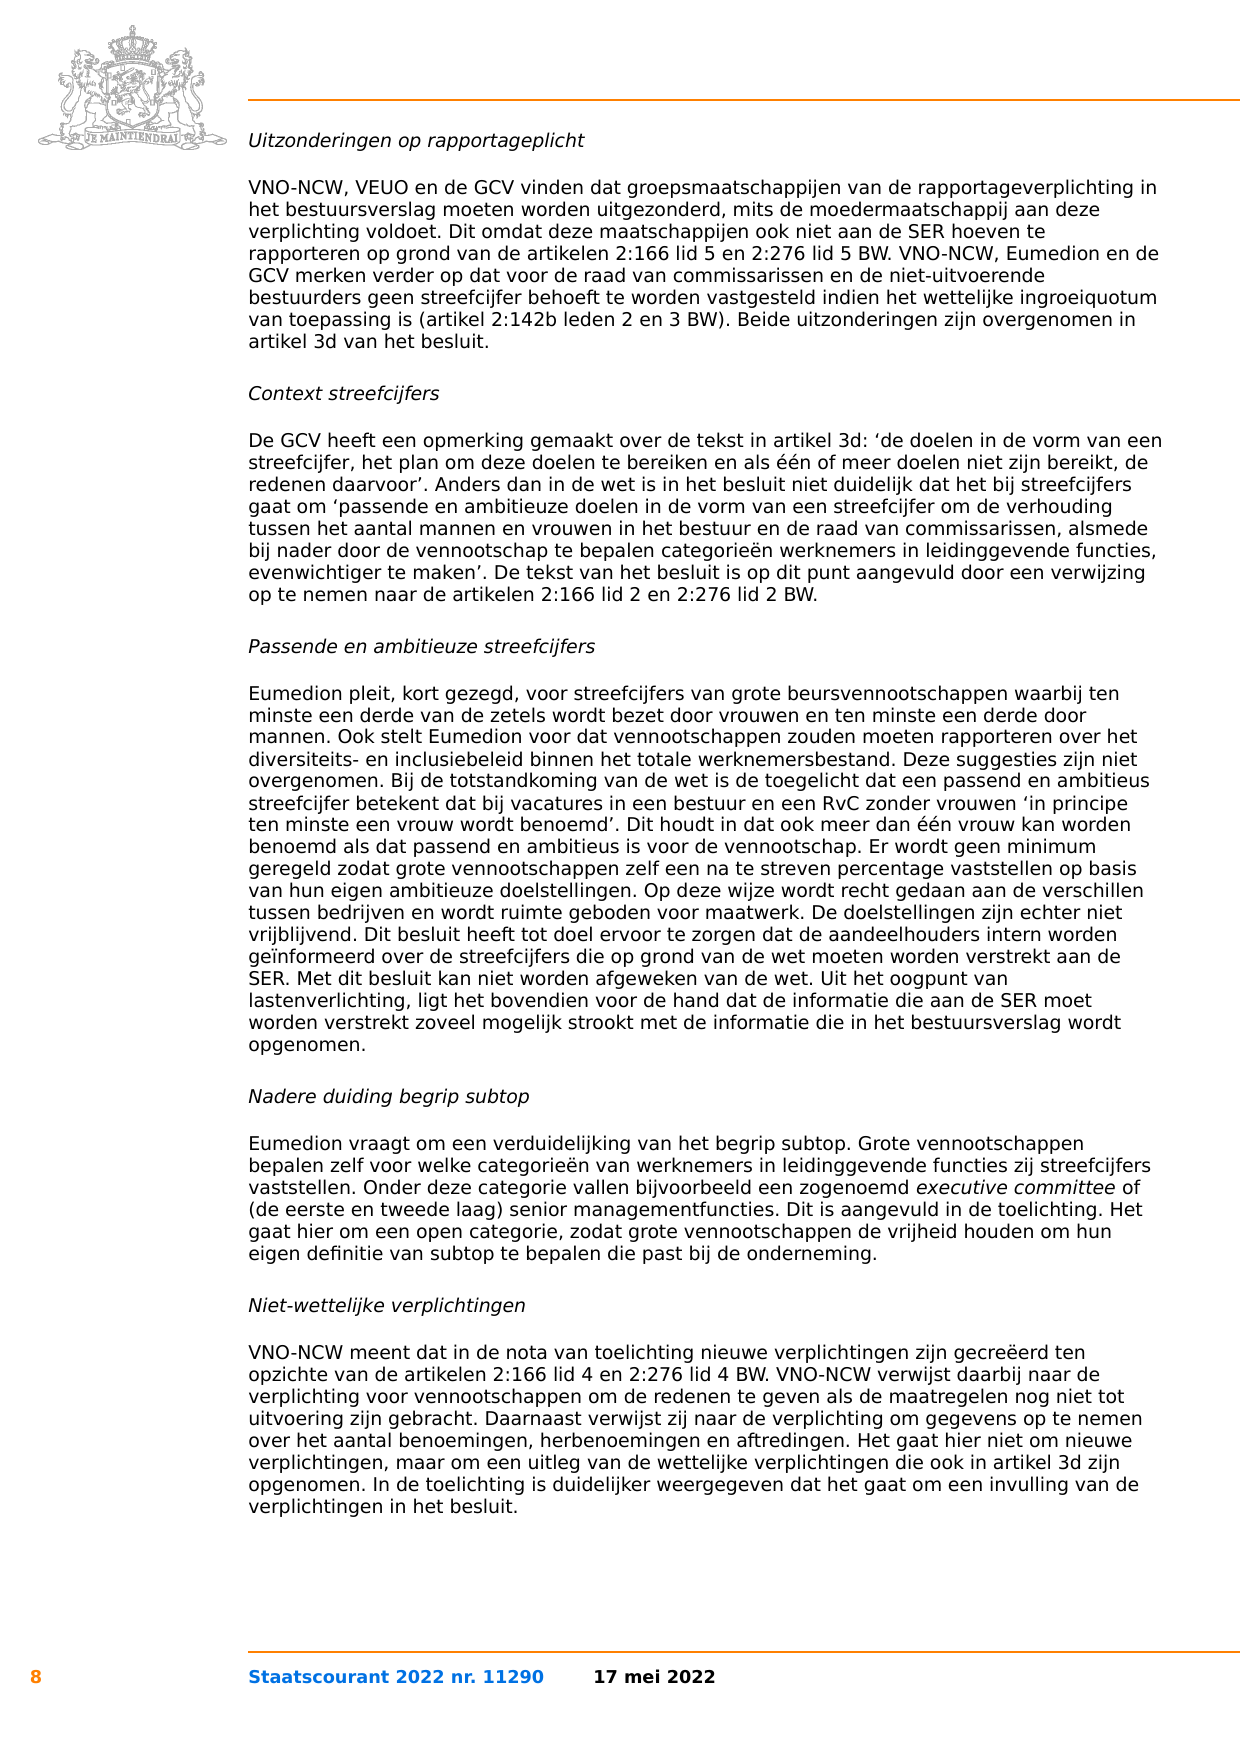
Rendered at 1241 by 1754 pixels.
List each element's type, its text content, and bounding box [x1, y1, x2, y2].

text VNO-NCW meent dat in de nota van toelichting nieuwe verplichtingen zijn gecreëerd ten opzichte van de artikelen 2:166 lid 4 en 2:276 lid 4 BW. VNO-NCW verwijst daarbij naar de verplichting voor vennootschappen om de redenen te geven als de maatregelen nog niet tot uitvoering zijn gebracht. Daarnaast verwijst zij naar de verplichting om gegevens op te nemen over het aantal benoemingen, herbenoemingen en aftredingen. Het gaat hier niet om nieuwe verplichtingen, maar om een uitleg van de wettelijke verplichtingen die ook in artikel 3d zijn opgenomen. In de toelichting is duidelijker weergegeven dat het gaat om een invulling van de verplichtingen in het besluit. [248, 1342, 1163, 1518]
subtitle Uitzonderingen op rapportageplicht [248, 130, 1163, 152]
text De GCV heeft een opmerking gemaakt over de tekst in artikel 3d: ‘de doelen in de vorm van een streefcijfer, het plan om deze doelen te bereiken en als één of meer doelen niet zijn bereikt, de redenen daarvoor’. Anders dan in de wet is in het besluit niet duidelijk dat het bij streefcijfers gaat om ‘passende en ambitieuze doelen in de vorm van een streefcijfer om de verhouding tussen het aantal mannen en vrouwen in het bestuur en de raad van commissarissen, alsmede bij nader door de vennootschap te bepalen categorieën werknemers in leidinggevende functies, evenwichtiger te maken’. De tekst van het besluit is op dit punt aangevuld door een verwijzing op te nemen naar de artikelen 2:166 lid 2 en 2:276 lid 2 BW. [248, 430, 1163, 606]
picture [38, 25, 227, 150]
text VNO-NCW, VEUO en de GCV vinden dat groepsmaatschappijen van de rapportageverplichting in het bestuursverslag moeten worden uitgezonderd, mits de moedermaatschappij aan deze verplichting voldoet. Dit omdat deze maatschappijen ook niet aan de SER hoeven te rapporteren op grond van de artikelen 2:166 lid 5 en 2:276 lid 5 BW. VNO-NCW, Eumedion en de GCV merken verder op dat voor de raad van commissarissen en de niet-uitvoerende bestuurders geen streefcijfer behoeft te worden vastgesteld indien het wettelijke ingroeiquotum van toepassing is (artikel 2:142b leden 2 en 3 BW). Beide uitzonderingen zijn overgenomen in artikel 3d van het besluit. [248, 177, 1163, 353]
subtitle Context streefcijfers [248, 383, 1163, 405]
text Eumedion vraagt om een verduidelijking van het begrip subtop. Grote vennootschappen bepalen zelf voor welke categorieën van werknemers in leidinggevende functies zij streefcijfers vaststellen. Onder deze categorie vallen bijvoorbeeld een zogenoemd executive committee of (de eerste en tweede laag) senior managementfuncties. Dit is aangevuld in de toelichting. Het gaat hier om een open categorie, zodat grote vennootschappen de vrijheid houden om hun eigen definitie van subtop te bepalen die past bij de onderneming. [248, 1133, 1163, 1265]
subtitle Niet-wettelijke verplichtingen [248, 1295, 1163, 1317]
text Eumedion pleit, kort gezegd, voor streefcijfers van grote beursvennootschappen waarbij ten minste een derde van de zetels wordt bezet door vrouwen en ten minste een derde door mannen. Ook stelt Eumedion voor dat vennootschappen zouden moeten rapporteren over het diversiteits- en inclusiebeleid binnen het totale werknemersbestand. Deze suggesties zijn niet overgenomen. Bij de totstandkoming van de wet is de toegelicht dat een passend en ambitieus streefcijfer betekent dat bij vacatures in een bestuur en een RvC zonder vrouwen ‘in principe ten minste een vrouw wordt benoemd’. Dit houdt in dat ook meer dan één vrouw kan worden benoemd als dat passend en ambitieus is voor de vennootschap. Er wordt geen minimum geregeld zodat grote vennootschappen zelf een na te streven percentage vaststellen op basis van hun eigen ambitieuze doelstellingen. Op deze wijze wordt recht gedaan aan de verschillen tussen bedrijven en wordt ruimte geboden voor maatwerk. De doelstellingen zijn echter niet vrijblijvend. Dit besluit heeft tot doel ervoor te zorgen dat de aandeelhouders intern worden geïnformeerd over de streefcijfers die op grond van de wet moeten worden verstrekt aan de SER. Met dit besluit kan niet worden afgeweken van de wet. Uit het oogpunt van lastenverlichting, ligt het bovendien voor de hand dat de informatie die aan de SER moet worden verstrekt zoveel mogelijk strookt met de informatie die in het bestuursverslag wordt opgenomen. [248, 682, 1163, 1056]
subtitle Nadere duiding begrip subtop [248, 1086, 1163, 1108]
subtitle Passende en ambitieuze streefcijfers [248, 636, 1163, 657]
